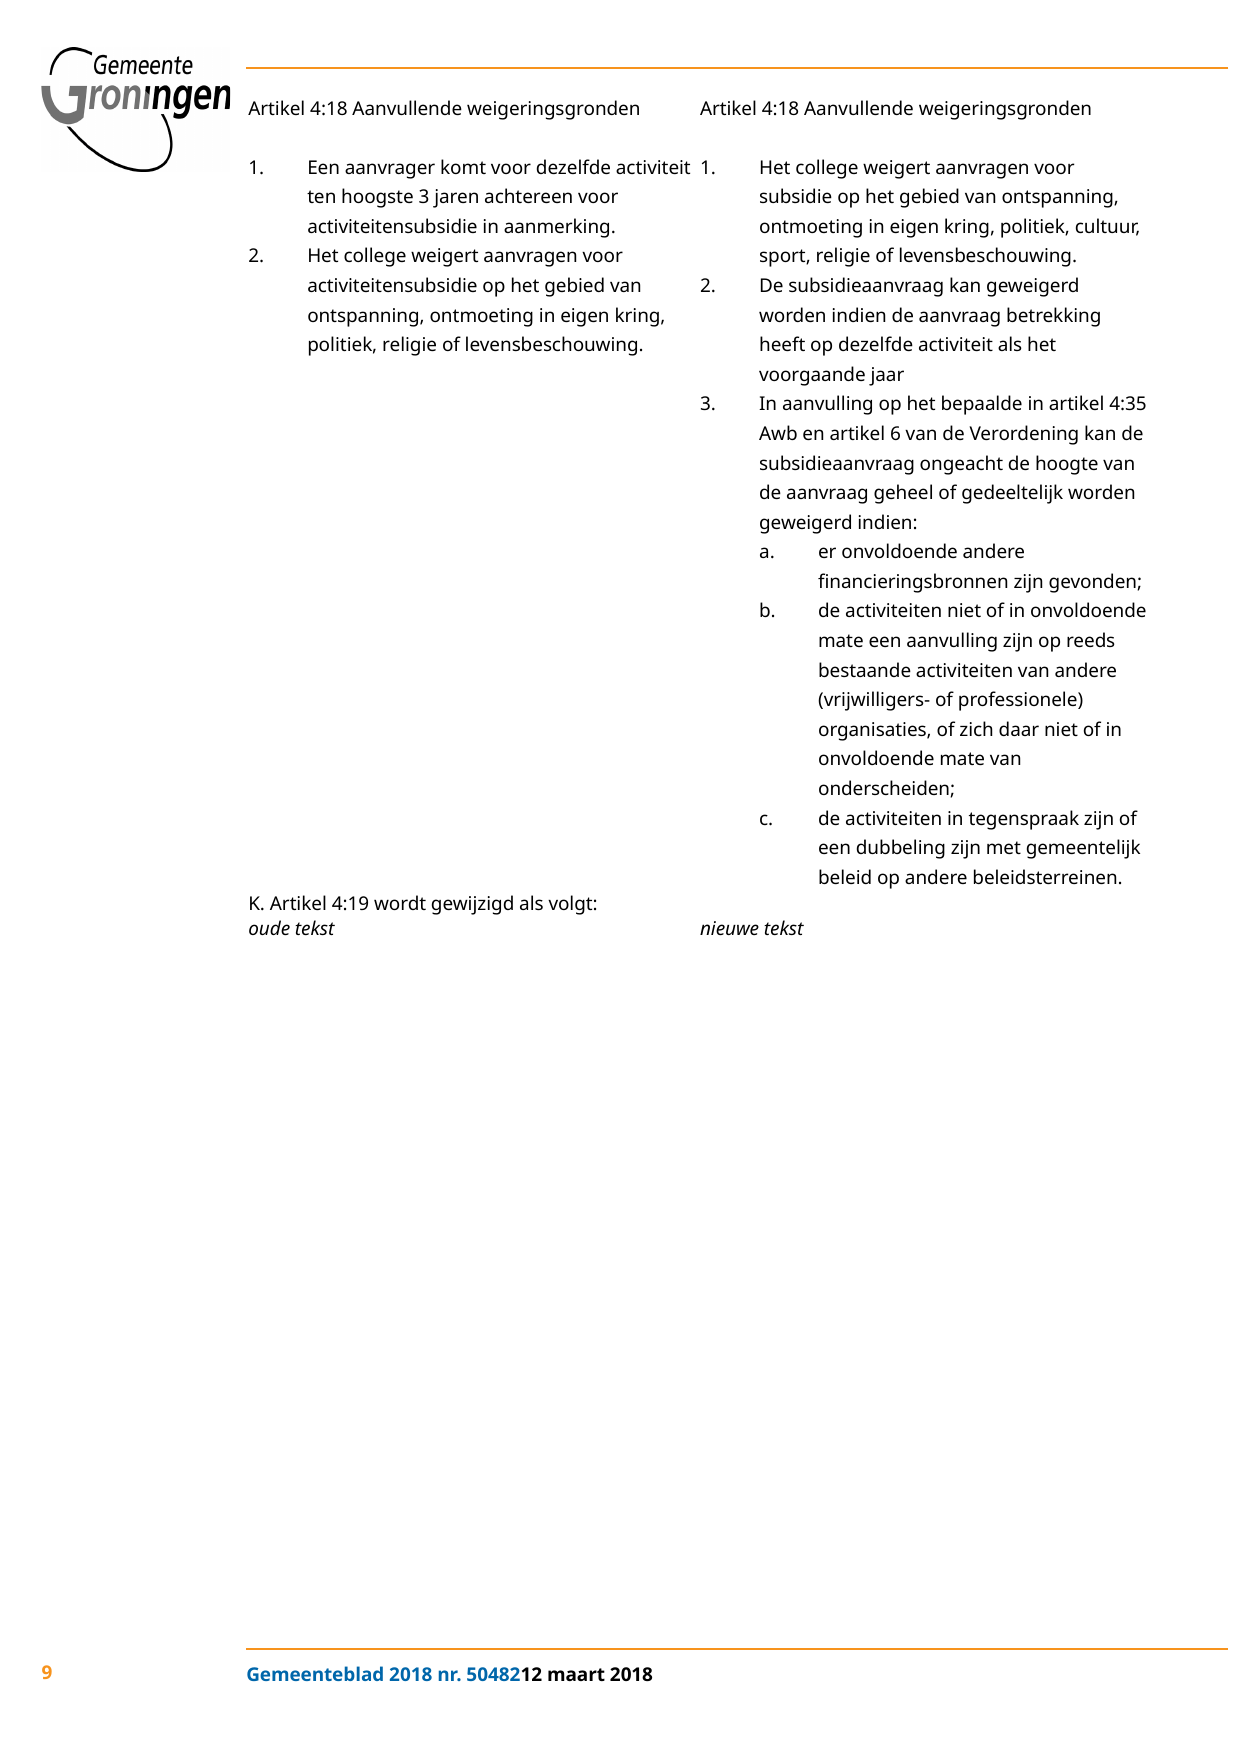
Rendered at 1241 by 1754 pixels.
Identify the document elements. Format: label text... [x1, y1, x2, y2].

table_cell [700, 890, 1152, 915]
table_cell Artikel 4:18 Aanvullende weigeringsgronden Het college weigert aanvragen voor subsidie op het gebied van ontspanning, ontmoeting in eigen kring, politiek, cultuur, sport, religie of levensbeschouwing. De subsidieaanvraag kan geweigerd worden indien de aanvraag betrekking heeft op dezelfde activiteit als het voorgaande jaar In aanvulling op het bepaalde in artikel 4:35 Awb en artikel 6 van de Verordening kan de subsidieaanvraag ongeacht de hoogte van de aanvraag geheel of gedeeltelijk worden geweigerd indien: er onvoldoende andere financieringsbronnen zijn gevonden; de activiteiten niet of in onvoldoende mate een aanvulling zijn op reeds bestaande activiteiten van andere (vrijwilligers- of professionele) organisaties, of zich daar niet of in onvoldoende mate van onderscheiden; de activiteiten in tegenspraak zijn of een dubbeling zijn met gemeentelijk beleid op andere beleidsterreinen. [700, 95, 1152, 890]
table_cell oude tekst [248, 915, 700, 941]
picture [41, 47, 231, 172]
table_cell Artikel 4:18 Aanvullende weigeringsgronden Een aanvrager komt voor dezelfde activiteit ten hoogste 3 jaren achtereen voor activiteitensubsidie in aanmerking. Het college weigert aanvragen voor activiteitensubsidie op het gebied van ontspanning, ontmoeting in eigen kring, politiek, religie of levensbeschouwing. [248, 95, 700, 890]
table_cell nieuwe tekst [700, 915, 1152, 941]
table_cell K. Artikel 4:19 wordt gewijzigd als volgt: [248, 890, 700, 915]
